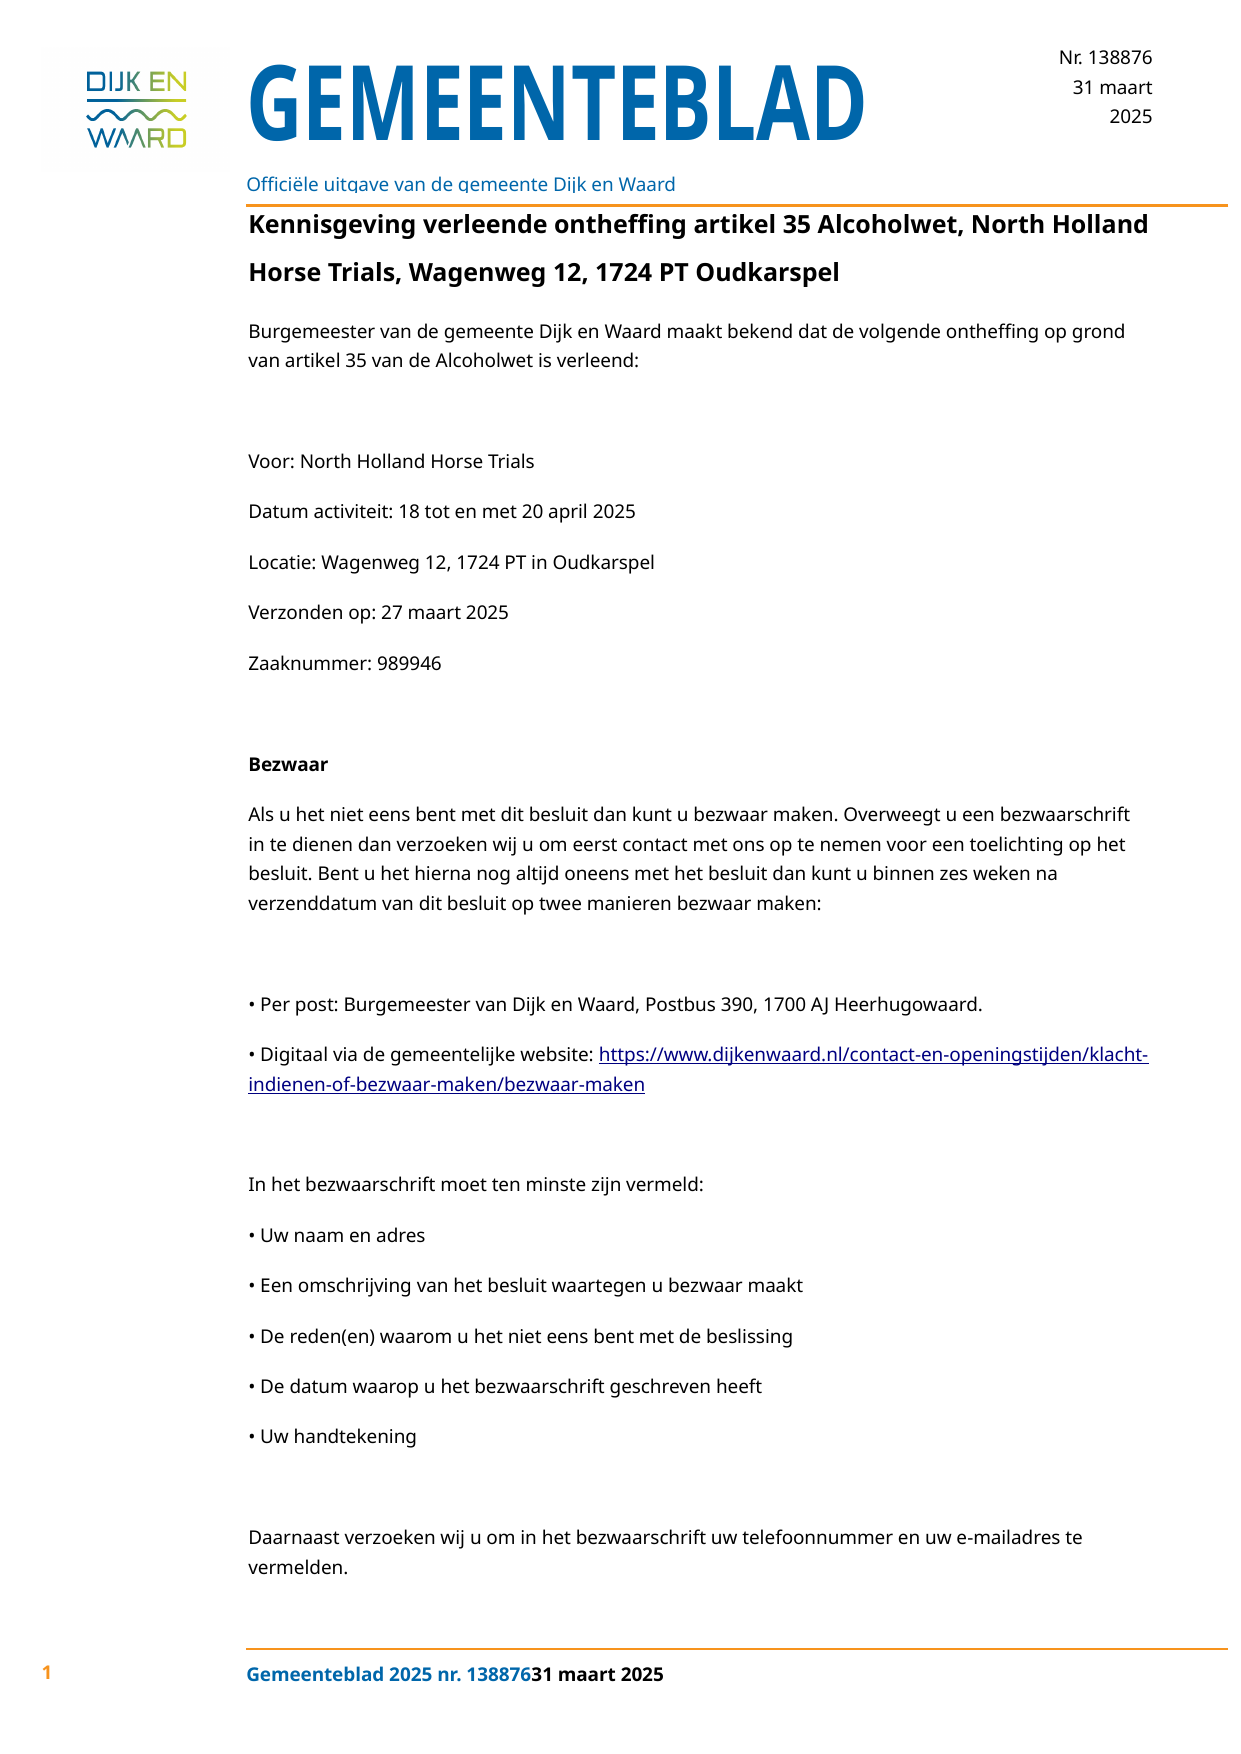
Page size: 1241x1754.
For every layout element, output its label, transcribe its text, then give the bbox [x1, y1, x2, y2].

text • De datum waarop u het bezwaarschrift geschreven heeft [248, 1373, 1152, 1399]
text Als u het niet eens bent met dit besluit dan kunt u bezwaar maken. Overweegt u een bezwaarschrift in te dienen dan verzoeken wij u om eerst contact met ons op te nemen voor een toelichting op het besluit. Bent u het hierna nog altijd oneens met het besluit dan kunt u binnen zes weken na verzenddatum van dit besluit op twee manieren bezwaar maken: [248, 801, 1152, 916]
text Zaaknummer: 989946 [248, 650, 1152, 676]
text • Uw handtekening [248, 1424, 1152, 1449]
text • Digitaal via de gemeentelijke website: https://www.dijkenwaard.nl/contact-en-openingstijden/klacht-indienen-of-bezwaar-maken/bezwaar-maken [248, 1041, 1152, 1097]
text Kennisgeving verleende ontheffing artikel 35 Alcoholwet, North Holland Horse Trials, Wagenweg 12, 1724 PT Oudkarspel [248, 207, 1152, 288]
text Burgemeester van de gemeente Dijk en Waard maakt bekend dat de volgende ontheffing op grond van artikel 35 van de Alcoholwet is verleend: [248, 318, 1152, 373]
text Datum activiteit: 18 tot en met 20 april 2025 [248, 499, 1152, 524]
text In het bezwaarschrift moet ten minste zijn vermeld: [248, 1172, 1152, 1197]
text • Per post: Burgemeester van Dijk en Waard, Postbus 390, 1700 AJ Heerhugowaard. [248, 991, 1152, 1017]
picture [41, 47, 231, 172]
text Verzonden op: 27 maart 2025 [248, 599, 1152, 625]
text • Een omschrijving van het besluit waartegen u bezwaar maakt [248, 1272, 1152, 1298]
text Daarnaast verzoeken wij u om in het bezwaarschrift uw telefoonnummer en uw e-mailadres te vermelden. [248, 1524, 1152, 1580]
text Locatie: Wagenweg 12, 1724 PT in Oudkarspel [248, 549, 1152, 575]
text • De reden(en) waarom u het niet eens bent met de beslissing [248, 1323, 1152, 1349]
text • Uw naam en adres [248, 1222, 1152, 1248]
text Voor: North Holland Horse Trials [248, 448, 1152, 474]
text Bezwaar [248, 751, 1152, 777]
